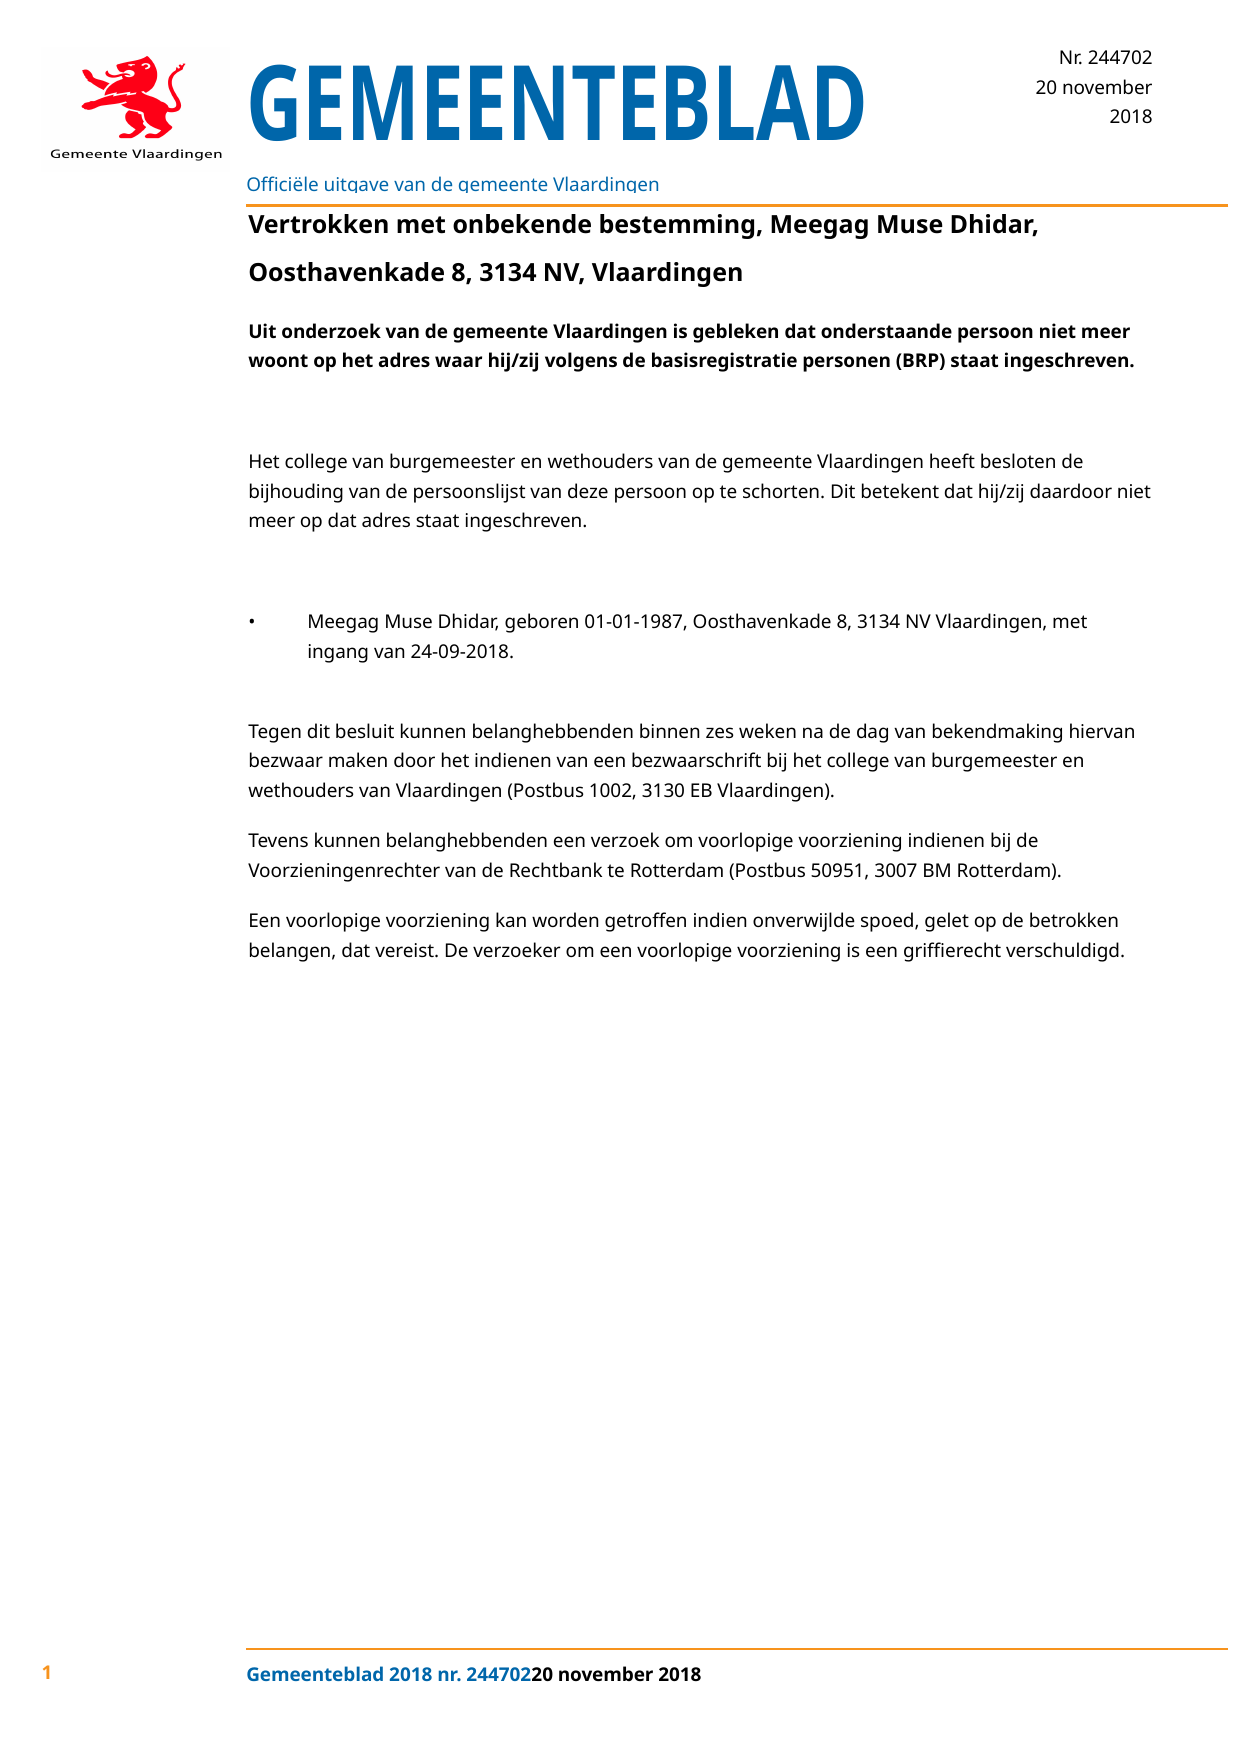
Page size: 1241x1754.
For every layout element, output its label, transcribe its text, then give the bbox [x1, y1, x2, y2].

text Een voorlopige voorziening kan worden getroffen indien onverwijlde spoed, gelet op de betrokken belangen, dat vereist. De verzoeker om een voorlopige voorziening is een griffierecht verschuldigd. [248, 907, 1152, 963]
text Het college van burgemeester en wethouders van de gemeente Vlaardingen heeft besloten de bijhouding van de persoonslijst van deze persoon op te schorten. Dit betekent dat hij/zij daardoor niet meer op dat adres staat ingeschreven. [248, 448, 1152, 533]
picture [41, 47, 231, 172]
text Uit onderzoek van de gemeente Vlaardingen is gebleken dat onderstaande persoon niet meer woont op het adres waar hij/zij volgens de basisregistratie personen (BRP) staat ingeschreven. [248, 318, 1152, 373]
text Tegen dit besluit kunnen belanghebbenden binnen zes weken na de dag van bekendmaking hiervan bezwaar maken door het indienen van een bezwaarschrift bij het college van burgemeester en wethouders van Vlaardingen (Postbus 1002, 3130 EB Vlaardingen). [248, 718, 1152, 803]
list Meegag Muse Dhidar, geboren 01-01-1987, Oosthavenkade 8, 3134 NV Vlaardingen, met ingang van 24-09-2018. [248, 608, 1152, 664]
text Tevens kunnen belanghebbenden een verzoek om voorlopige voorziening indienen bij de Voorzieningenrechter van de Rechtbank te Rotterdam (Postbus 50951, 3007 BM Rotterdam). [248, 827, 1152, 883]
text Vertrokken met onbekende bestemming, Meegag Muse Dhidar, Oosthavenkade 8, 3134 NV, Vlaardingen [248, 207, 1152, 288]
